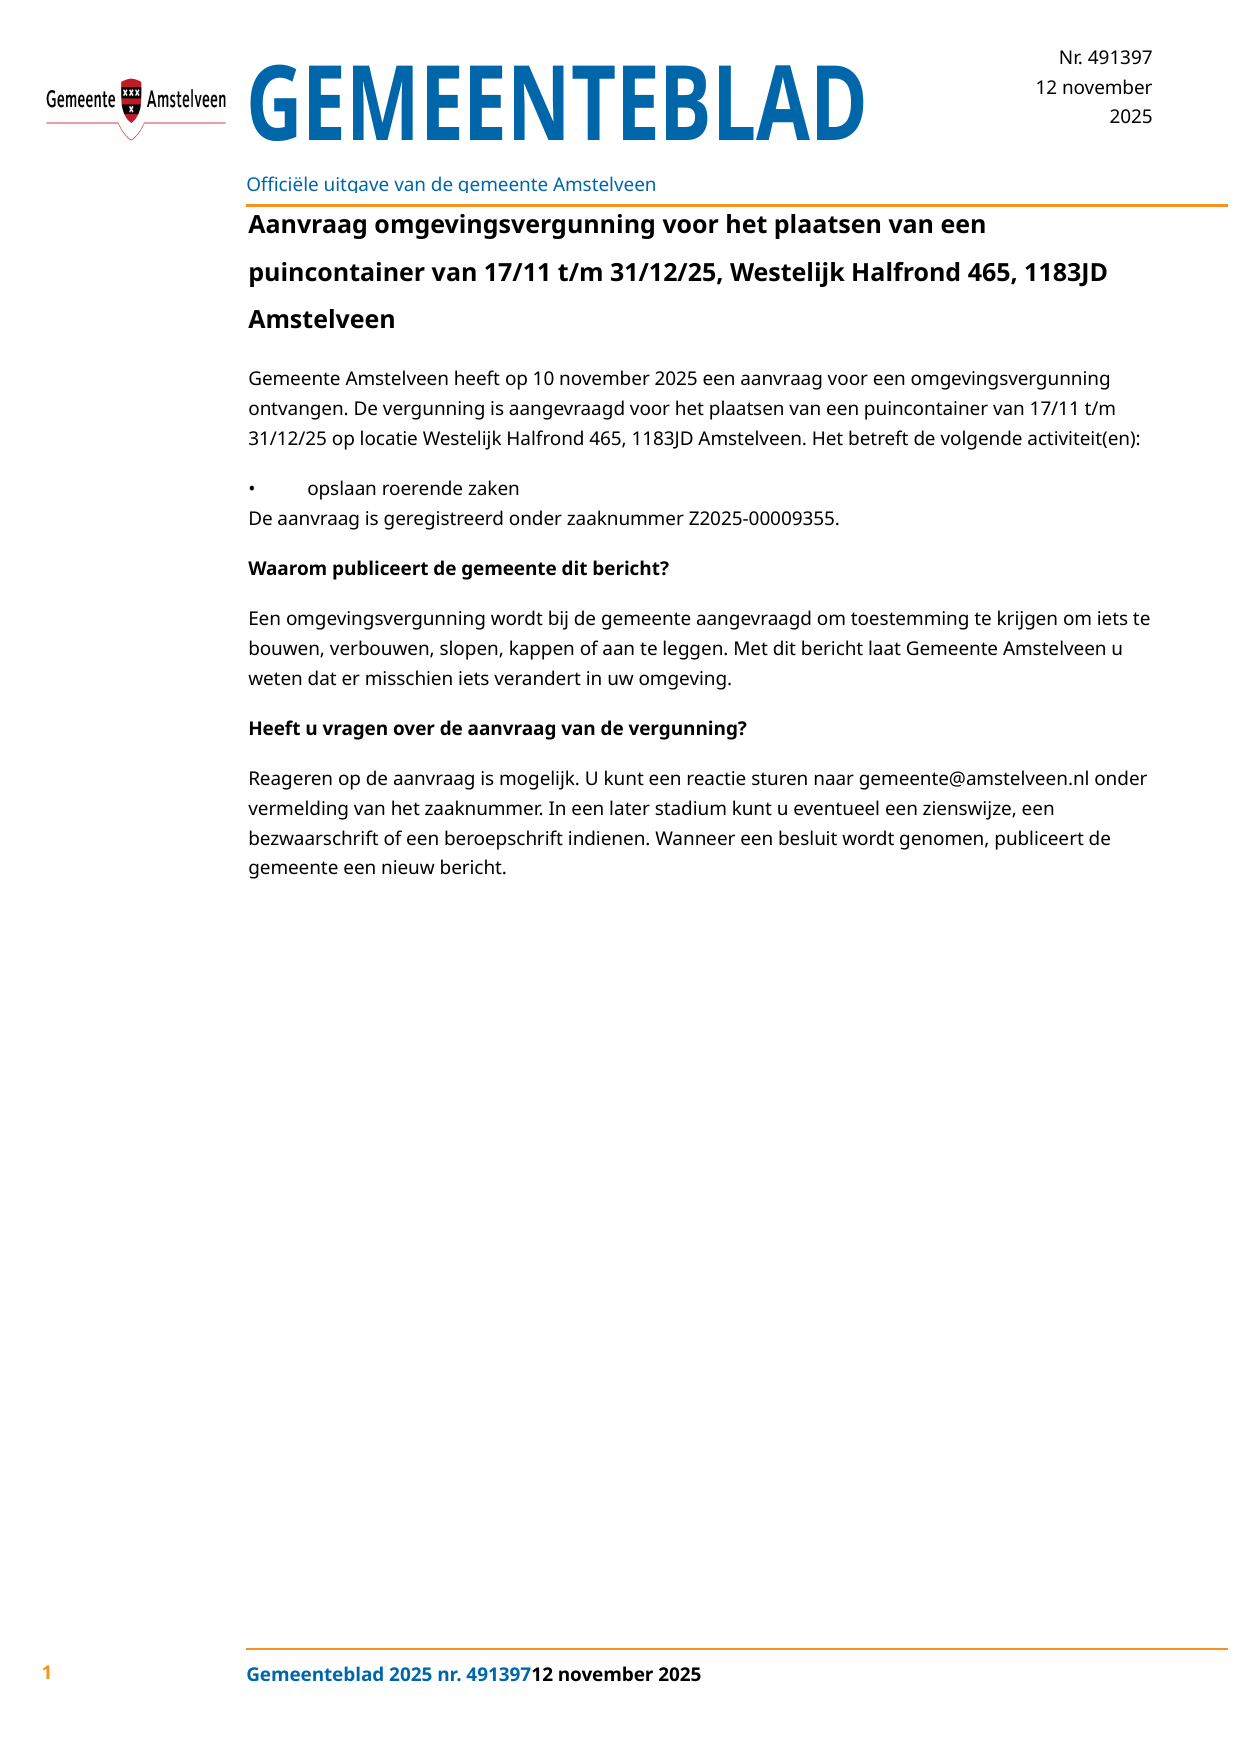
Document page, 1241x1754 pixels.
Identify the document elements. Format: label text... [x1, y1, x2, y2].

text Aanvraag omgevingsvergunning voor het plaatsen van een puincontainer van 17/11 t/m 31/12/25, Westelijk Halfrond 465, 1183JD Amstelveen [248, 207, 1152, 336]
text Een omgevingsvergunning wordt bij de gemeente aangevraagd om toestemming te krijgen om iets te bouwen, verbouwen, slopen, kappen of aan te leggen. Met dit bericht laat Gemeente Amstelveen u weten dat er misschien iets verandert in uw omgeving. [248, 606, 1152, 690]
text Gemeente Amstelveen heeft op 10 november 2025 een aanvraag voor een omgevingsvergunning ontvangen. De vergunning is aangevraagd voor het plaatsen van een puincontainer van 17/11 t/m 31/12/25 op locatie Westelijk Halfrond 465, 1183JD Amstelveen. Het betreft de volgende activiteit(en): [248, 366, 1152, 450]
text Heeft u vragen over de aanvraag van de vergunning? [248, 715, 1152, 741]
text Reageren op de aanvraag is mogelijk. U kunt een reactie sturen naar gemeente@amstelveen.nl onder vermelding van het zaaknummer. In een later stadium kunt u eventueel een zienswijze, een bezwaarschrift of een beroepschrift indienen. Wanneer een besluit wordt genomen, publiceert de gemeente een nieuw bericht. [248, 766, 1152, 880]
picture [41, 47, 231, 172]
list opslaan roerende zaken [248, 475, 1152, 501]
text De aanvraag is geregistreerd onder zaaknummer Z2025-00009355. [248, 505, 1152, 530]
text Waarom publiceert de gemeente dit bericht? [248, 555, 1152, 581]
